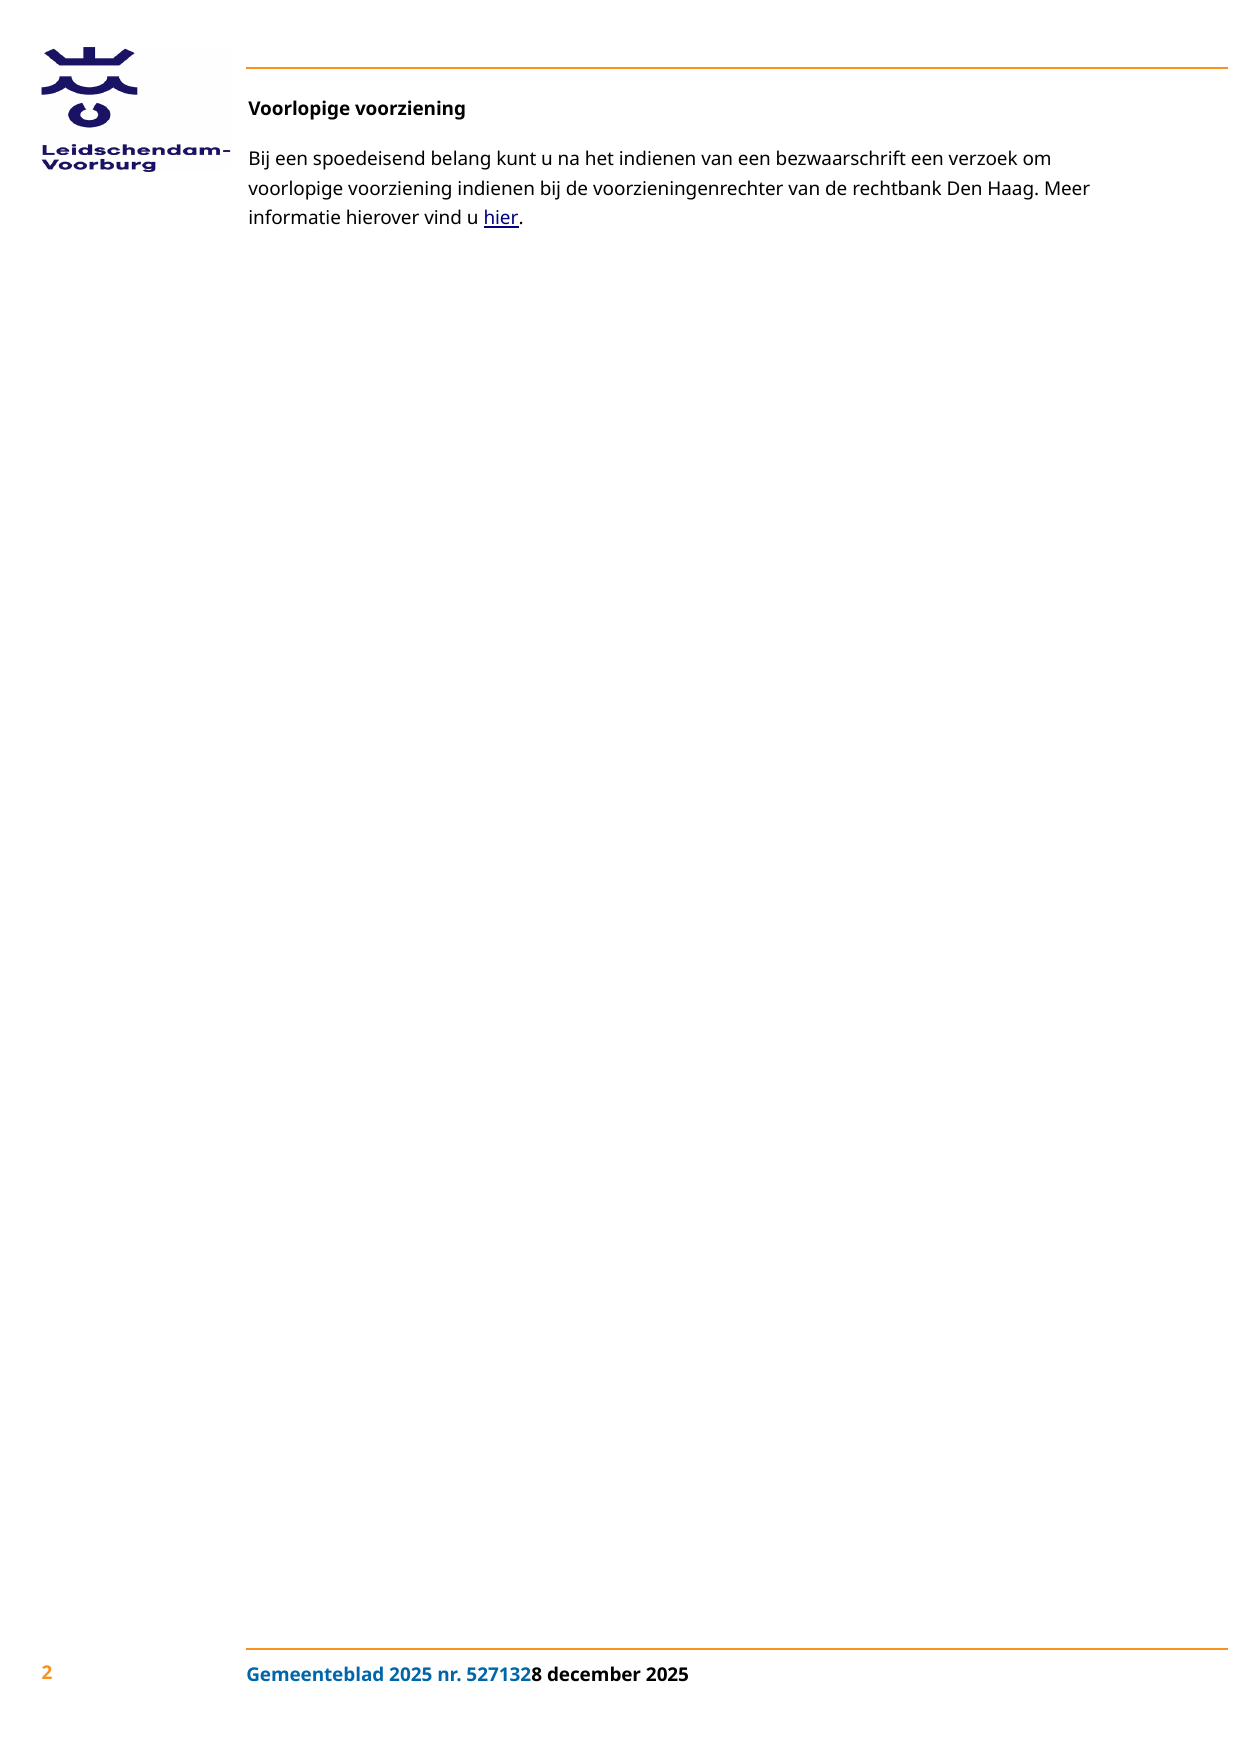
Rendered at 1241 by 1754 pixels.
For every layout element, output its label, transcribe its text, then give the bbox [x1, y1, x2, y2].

text Bij een spoedeisend belang kunt u na het indienen van een bezwaarschrift een verzoek om voorlopige voorziening indienen bij de voorzieningenrechter van de rechtbank Den Haag. Meer informatie hierover vind u hier. [248, 145, 1152, 230]
text Voorlopige voorziening [248, 95, 1152, 121]
picture [41, 47, 231, 172]
